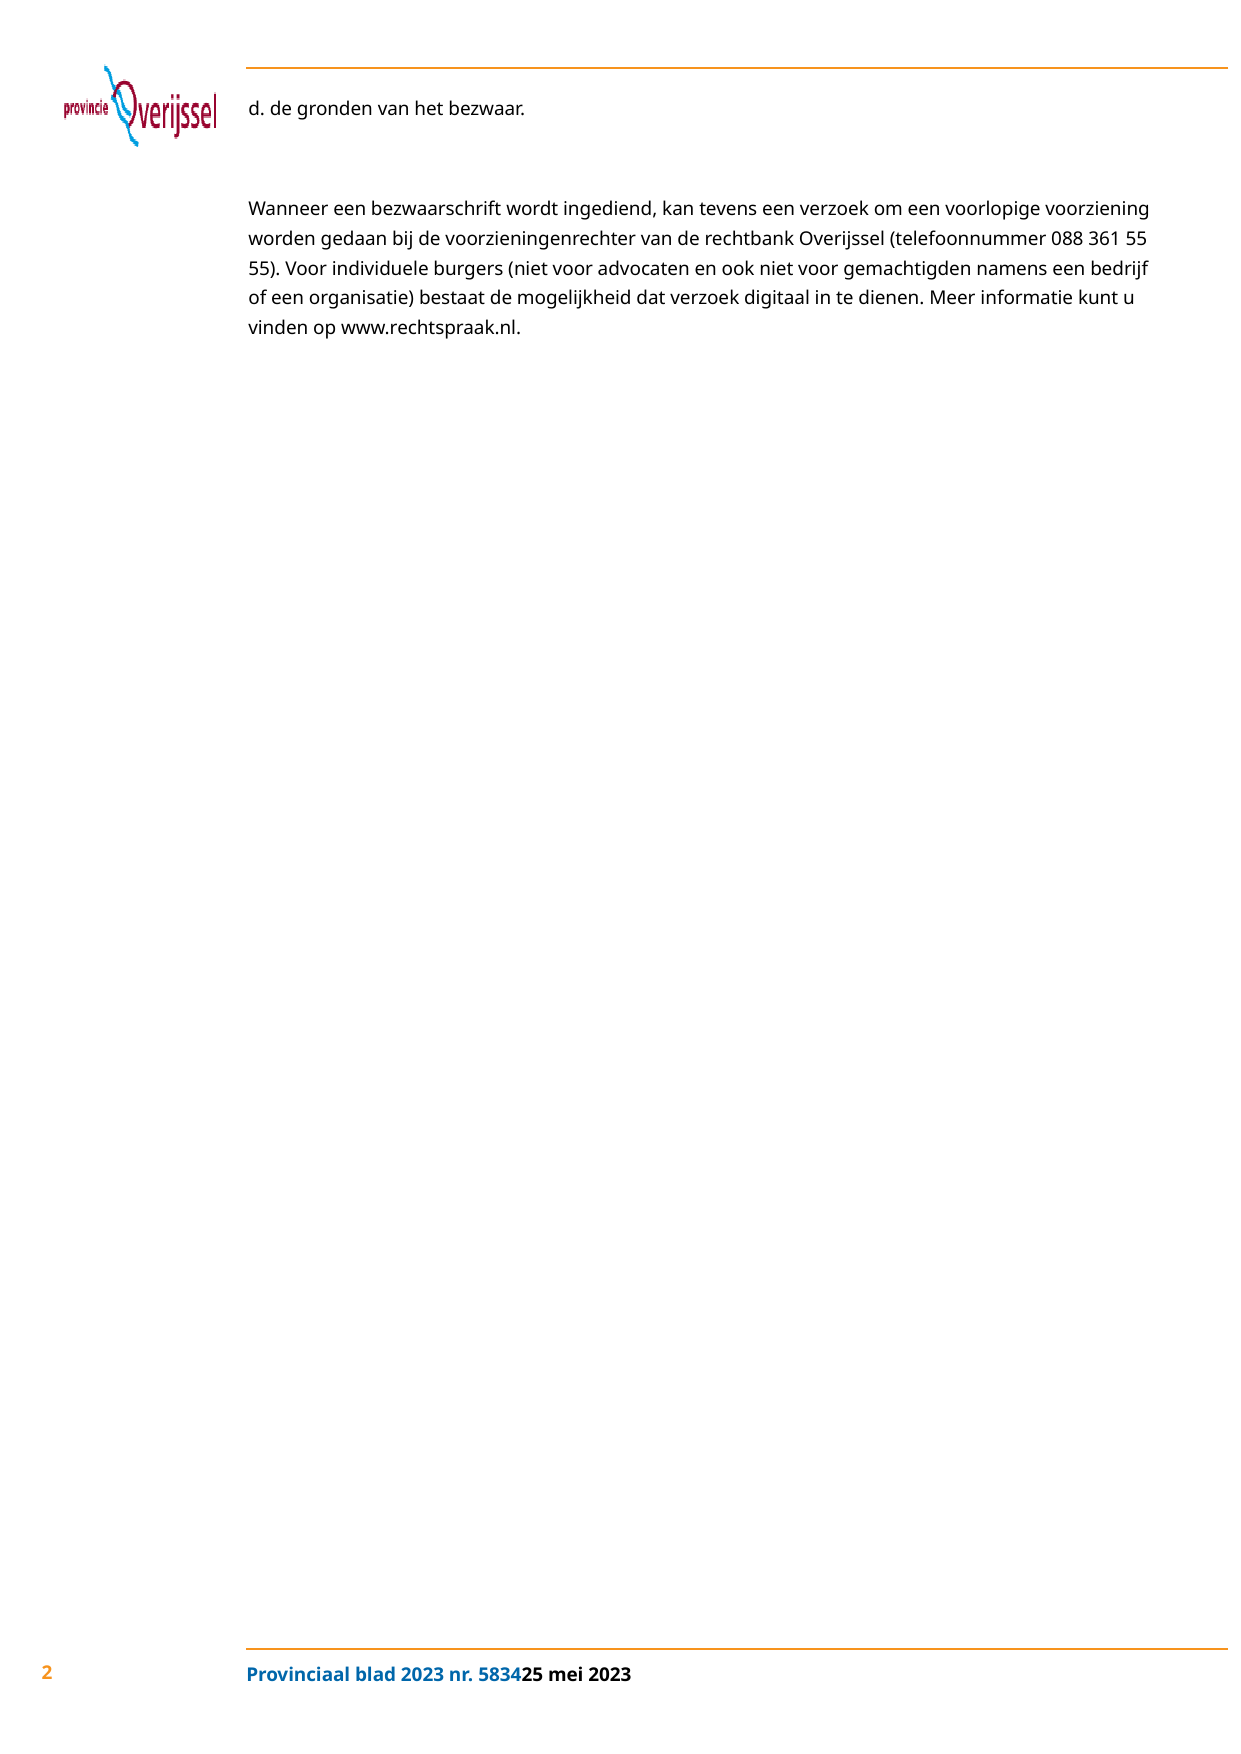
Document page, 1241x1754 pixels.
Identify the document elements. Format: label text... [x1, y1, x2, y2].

text d. de gronden van het bezwaar. [248, 95, 1152, 121]
text Wanneer een bezwaarschrift wordt ingediend, kan tevens een verzoek om een voorlopige voorziening worden gedaan bij de voorzieningenrechter van de rechtbank Overijssel (telefoonnummer 088 361 55 55). Voor individuele burgers (niet voor advocaten en ook niet voor gemachtigden namens een bedrijf of een organisatie) bestaat de mogelijkheid dat verzoek digitaal in te dienen. Meer informatie kunt u vinden op www.rechtspraak.nl. [248, 196, 1152, 340]
picture [41, 47, 231, 172]
